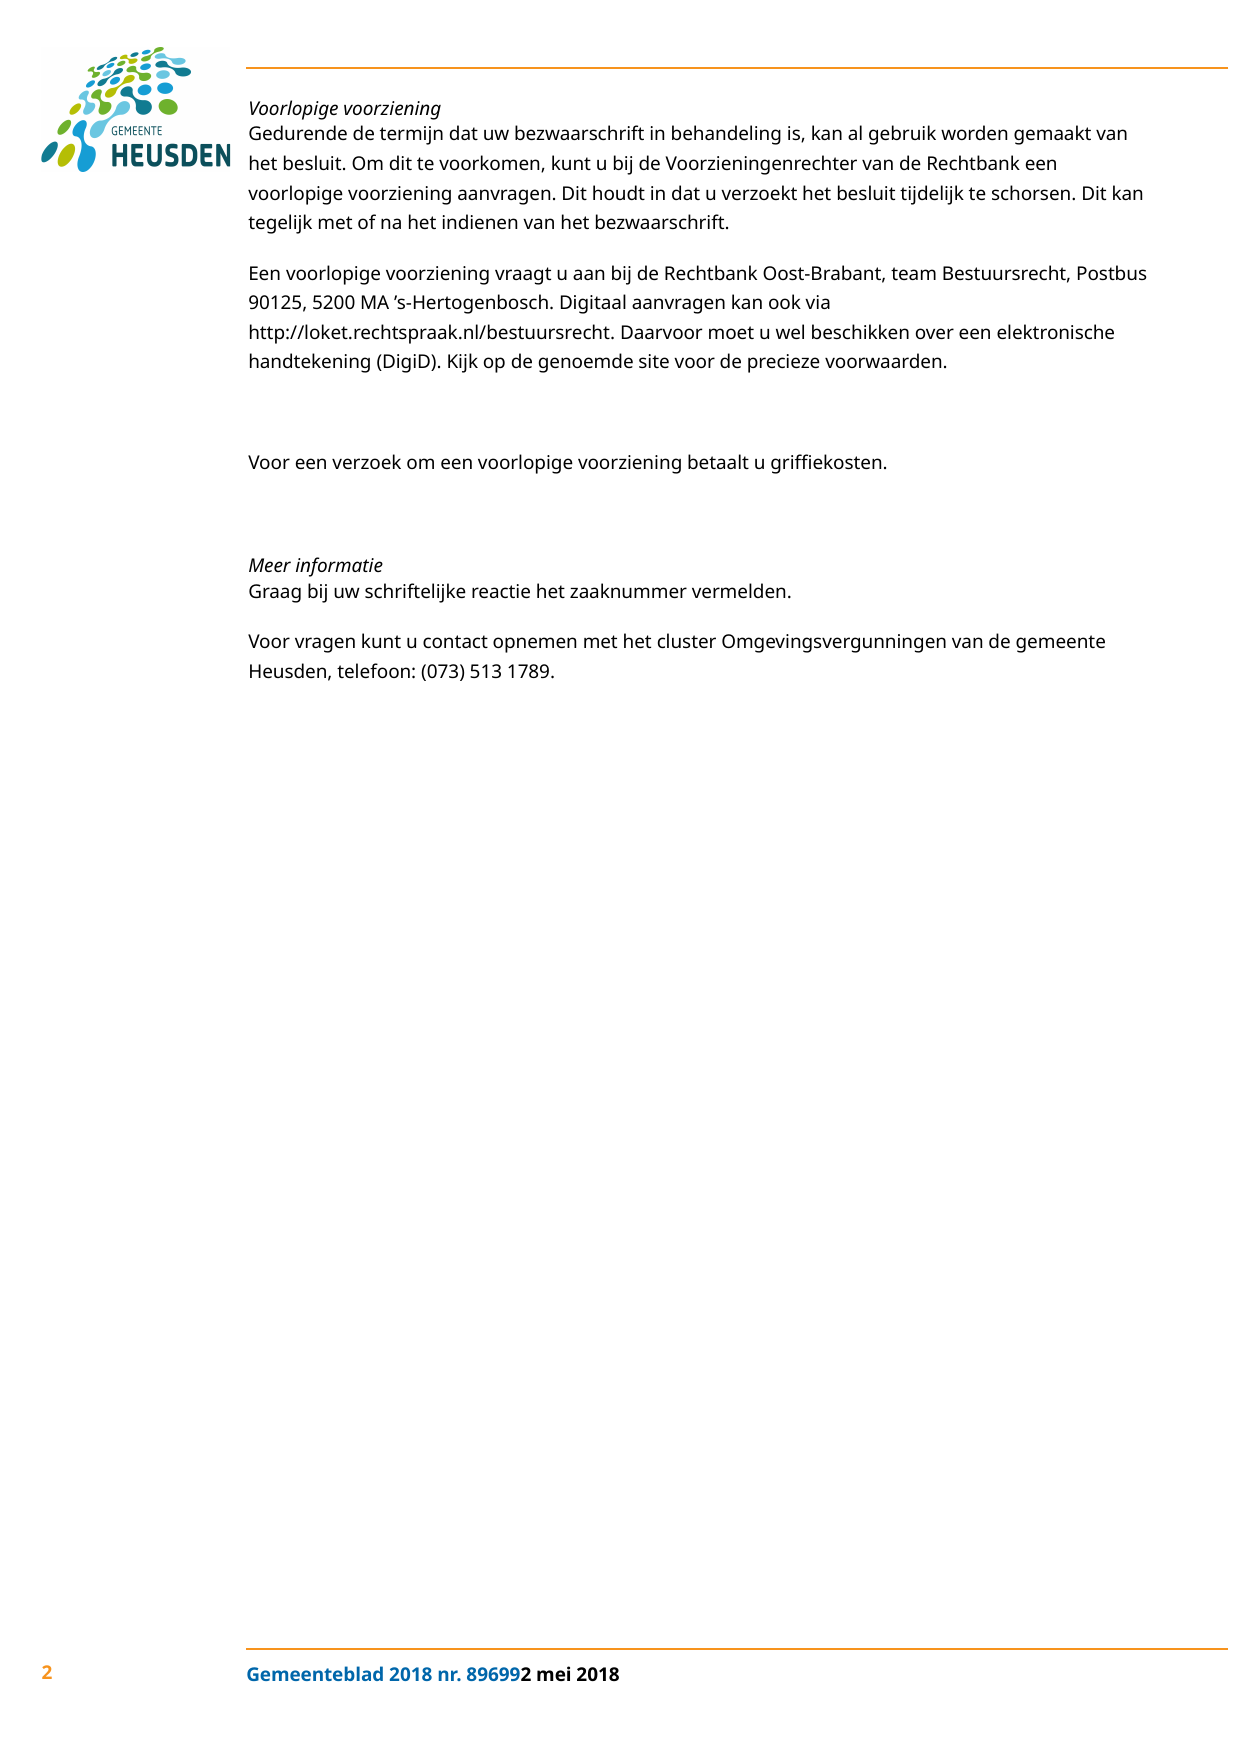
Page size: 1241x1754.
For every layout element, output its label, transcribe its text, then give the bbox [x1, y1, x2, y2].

text Een voorlopige voorziening vraagt u aan bij de Rechtbank Oost-Brabant, team Bestuursrecht, Postbus 90125, 5200 MA ’s-Hertogenbosch. Digitaal aanvragen kan ook via http://loket.rechtspraak.nl/bestuursrecht. Daarvoor moet u wel beschikken over een elektronische handtekening (DigiD). Kijk op de genoemde site voor de precieze voorwaarden. [248, 260, 1152, 374]
text Gedurende de termijn dat uw bezwaarschrift in behandeling is, kan al gebruik worden gemaakt van het besluit. Om dit te voorkomen, kunt u bij de Voorzieningenrechter van de Rechtbank een voorlopige voorziening aanvragen. Dit houdt in dat u verzoekt het besluit tijdelijk te schorsen. Dit kan tegelijk met of na het indienen van het bezwaarschrift. [248, 121, 1152, 235]
text Voor een verzoek om een voorlopige voorziening betaalt u griffiekosten. [248, 449, 1152, 475]
text Voorlopige voorziening [248, 95, 1152, 121]
text Graag bij uw schriftelijke reactie het zaaknummer vermelden. [248, 578, 1152, 604]
text Meer informatie [248, 552, 1152, 578]
picture [41, 47, 231, 172]
text Voor vragen kunt u contact opnemen met het cluster Omgevingsvergunningen van de gemeente Heusden, telefoon: (073) 513 1789. [248, 629, 1152, 684]
